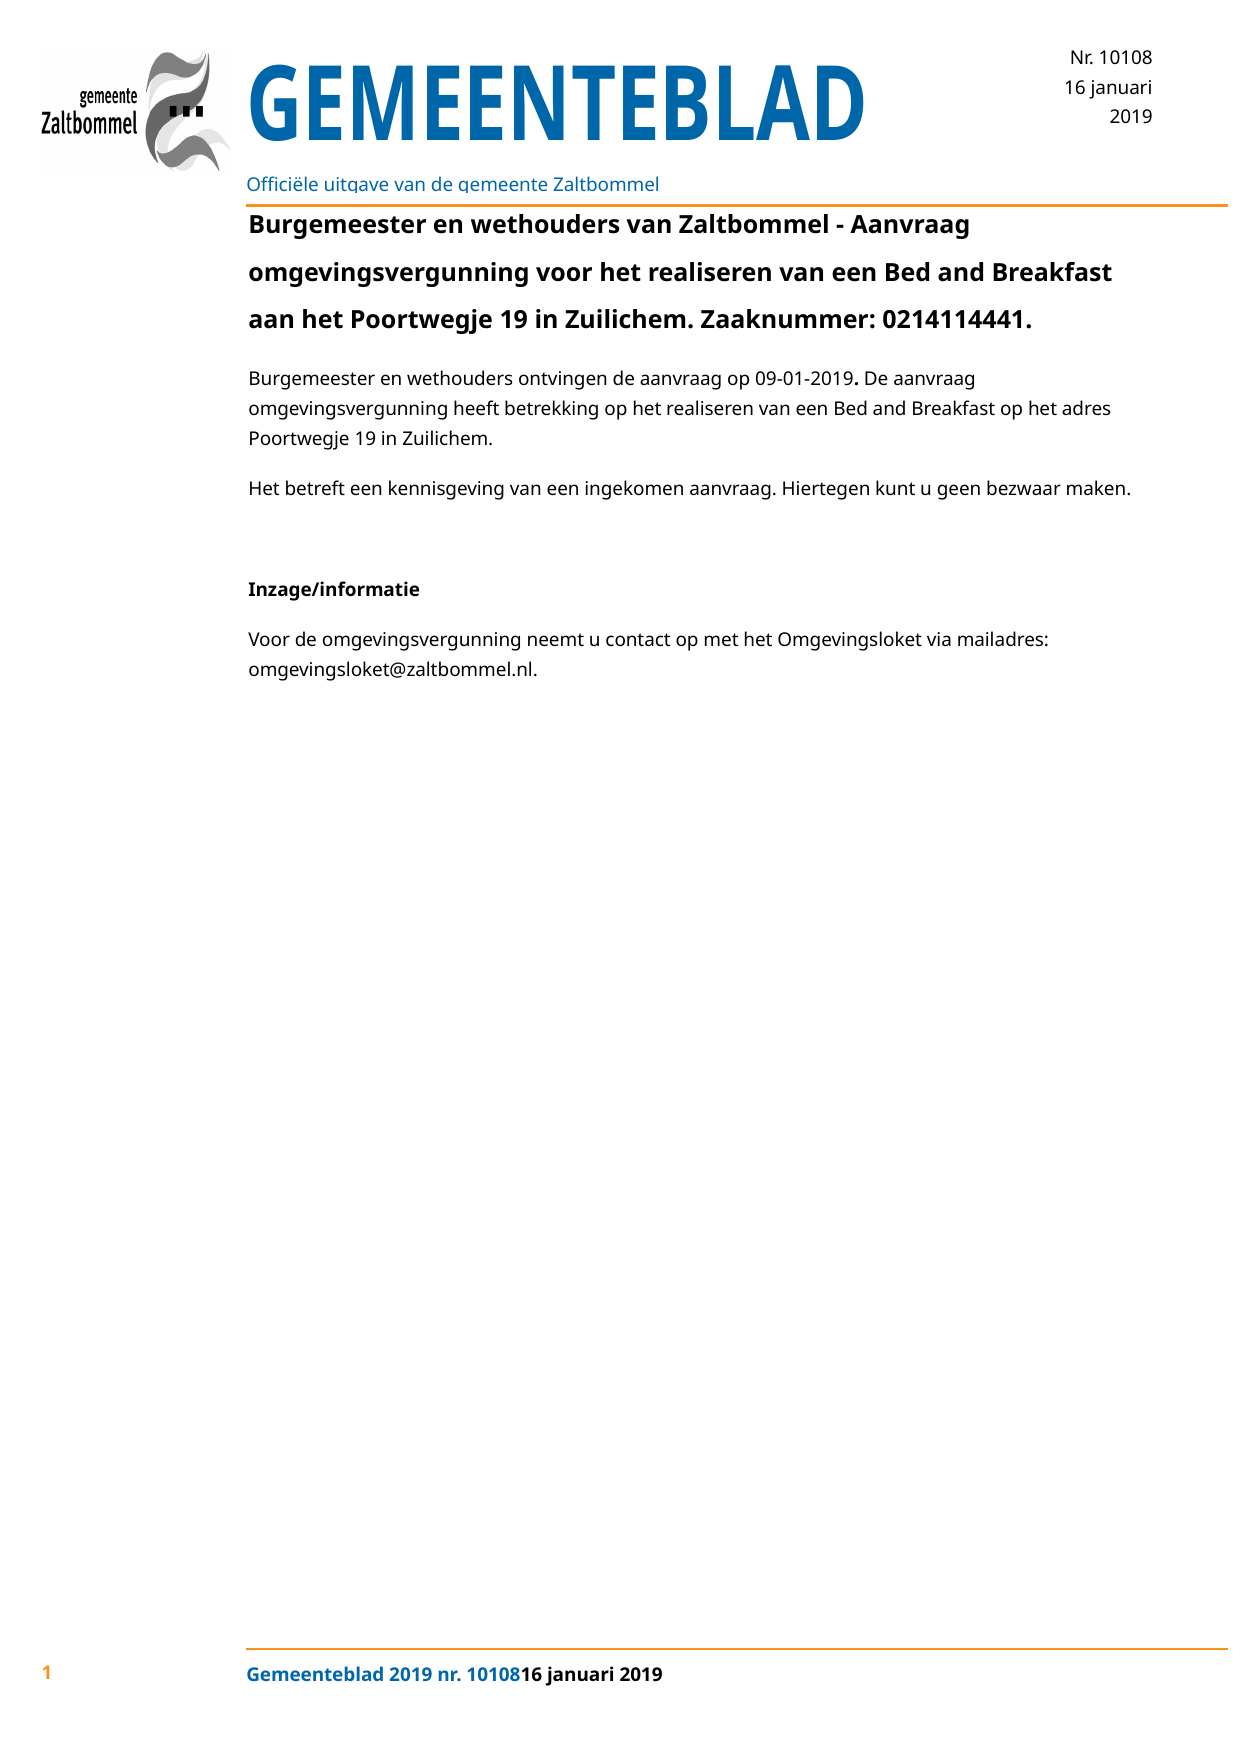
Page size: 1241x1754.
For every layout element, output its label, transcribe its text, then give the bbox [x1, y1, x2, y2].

text Het betreft een kennisgeving van een ingekomen aanvraag. Hiertegen kunt u geen bezwaar maken. [248, 475, 1152, 501]
text Inzage/informatie [248, 576, 1152, 602]
text Burgemeester en wethouders van Zaltbommel - Aanvraag omgevingsvergunning voor het realiseren van een Bed and Breakfast aan het Poortwegje 19 in Zuilichem. Zaaknummer: 0214114441. [248, 207, 1152, 336]
text Burgemeester en wethouders ontvingen de aanvraag op 09-01-2019. De aanvraag omgevingsvergunning heeft betrekking op het realiseren van een Bed and Breakfast op het adres Poortwegje 19 in Zuilichem. [248, 366, 1152, 450]
text Voor de omgevingsvergunning neemt u contact op met het Omgevingsloket via mailadres: omgevingsloket@zaltbommel.nl. [248, 626, 1152, 682]
picture [41, 47, 231, 172]
